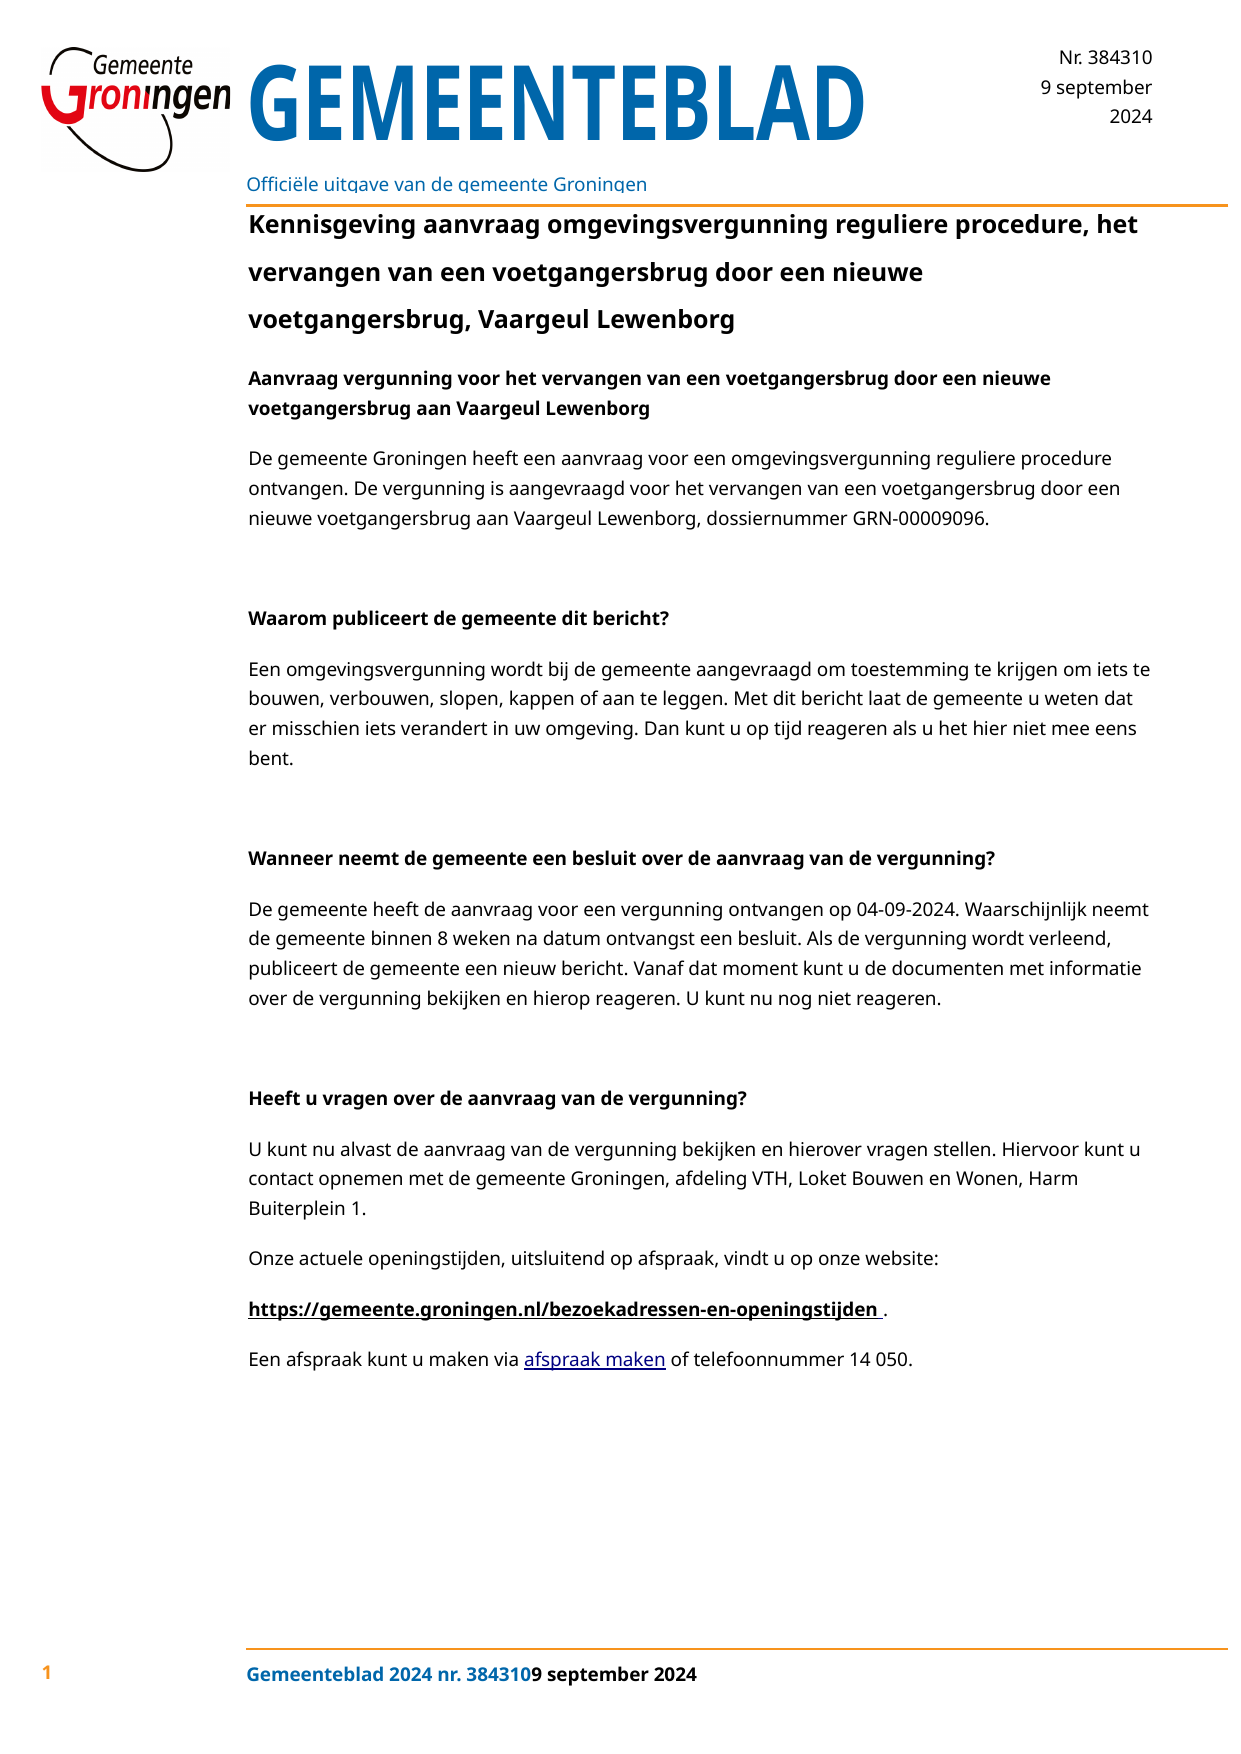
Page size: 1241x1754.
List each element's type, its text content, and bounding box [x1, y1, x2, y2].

text De gemeente heeft de aanvraag voor een vergunning ontvangen op 04-09-2024. Waarschijnlijk neemt de gemeente binnen 8 weken na datum ontvangst een besluit. Als de vergunning wordt verleend, publiceert de gemeente een nieuw bericht. Vanaf dat moment kunt u de documenten met informatie over de vergunning bekijken en hierop reageren. U kunt nu nog niet reageren. [248, 896, 1152, 1010]
text Waarom publiceert de gemeente dit bericht? [248, 606, 1152, 631]
text Een omgevingsvergunning wordt bij de gemeente aangevraagd om toestemming te krijgen om iets te bouwen, verbouwen, slopen, kappen of aan te leggen. Met dit bericht laat de gemeente u weten dat er misschien iets verandert in uw omgeving. Dan kunt u op tijd reageren als u het hier niet mee eens bent. [248, 656, 1152, 770]
picture [41, 47, 231, 172]
text Wanneer neemt de gemeente een besluit over de aanvraag van de vergunning? [248, 846, 1152, 871]
text Een afspraak kunt u maken via afspraak maken of telefoonnummer 14 050. [248, 1346, 1152, 1372]
text https://gemeente.groningen.nl/bezoekadressen-en-openingstijden . [248, 1296, 1152, 1322]
text Aanvraag vergunning voor het vervangen van een voetgangersbrug door een nieuwe voetgangersbrug aan Vaargeul Lewenborg [248, 366, 1152, 421]
text Onze actuele openingstijden, uitsluitend op afspraak, vindt u op onze website: [248, 1246, 1152, 1271]
text De gemeente Groningen heeft een aanvraag voor een omgevingsvergunning reguliere procedure ontvangen. De vergunning is aangevraagd voor het vervangen van een voetgangersbrug door een nieuwe voetgangersbrug aan Vaargeul Lewenborg, dossiernummer GRN-00009096. [248, 446, 1152, 530]
text U kunt nu alvast de aanvraag van de vergunning bekijken en hierover vragen stellen. Hiervoor kunt u contact opnemen met de gemeente Groningen, afdeling VTH, Loket Bouwen en Wonen, Harm Buiterplein 1. [248, 1136, 1152, 1221]
text Kennisgeving aanvraag omgevingsvergunning reguliere procedure, het vervangen van een voetgangersbrug door een nieuwe voetgangersbrug, Vaargeul Lewenborg [248, 207, 1152, 336]
text Heeft u vragen over de aanvraag van de vergunning? [248, 1086, 1152, 1111]
